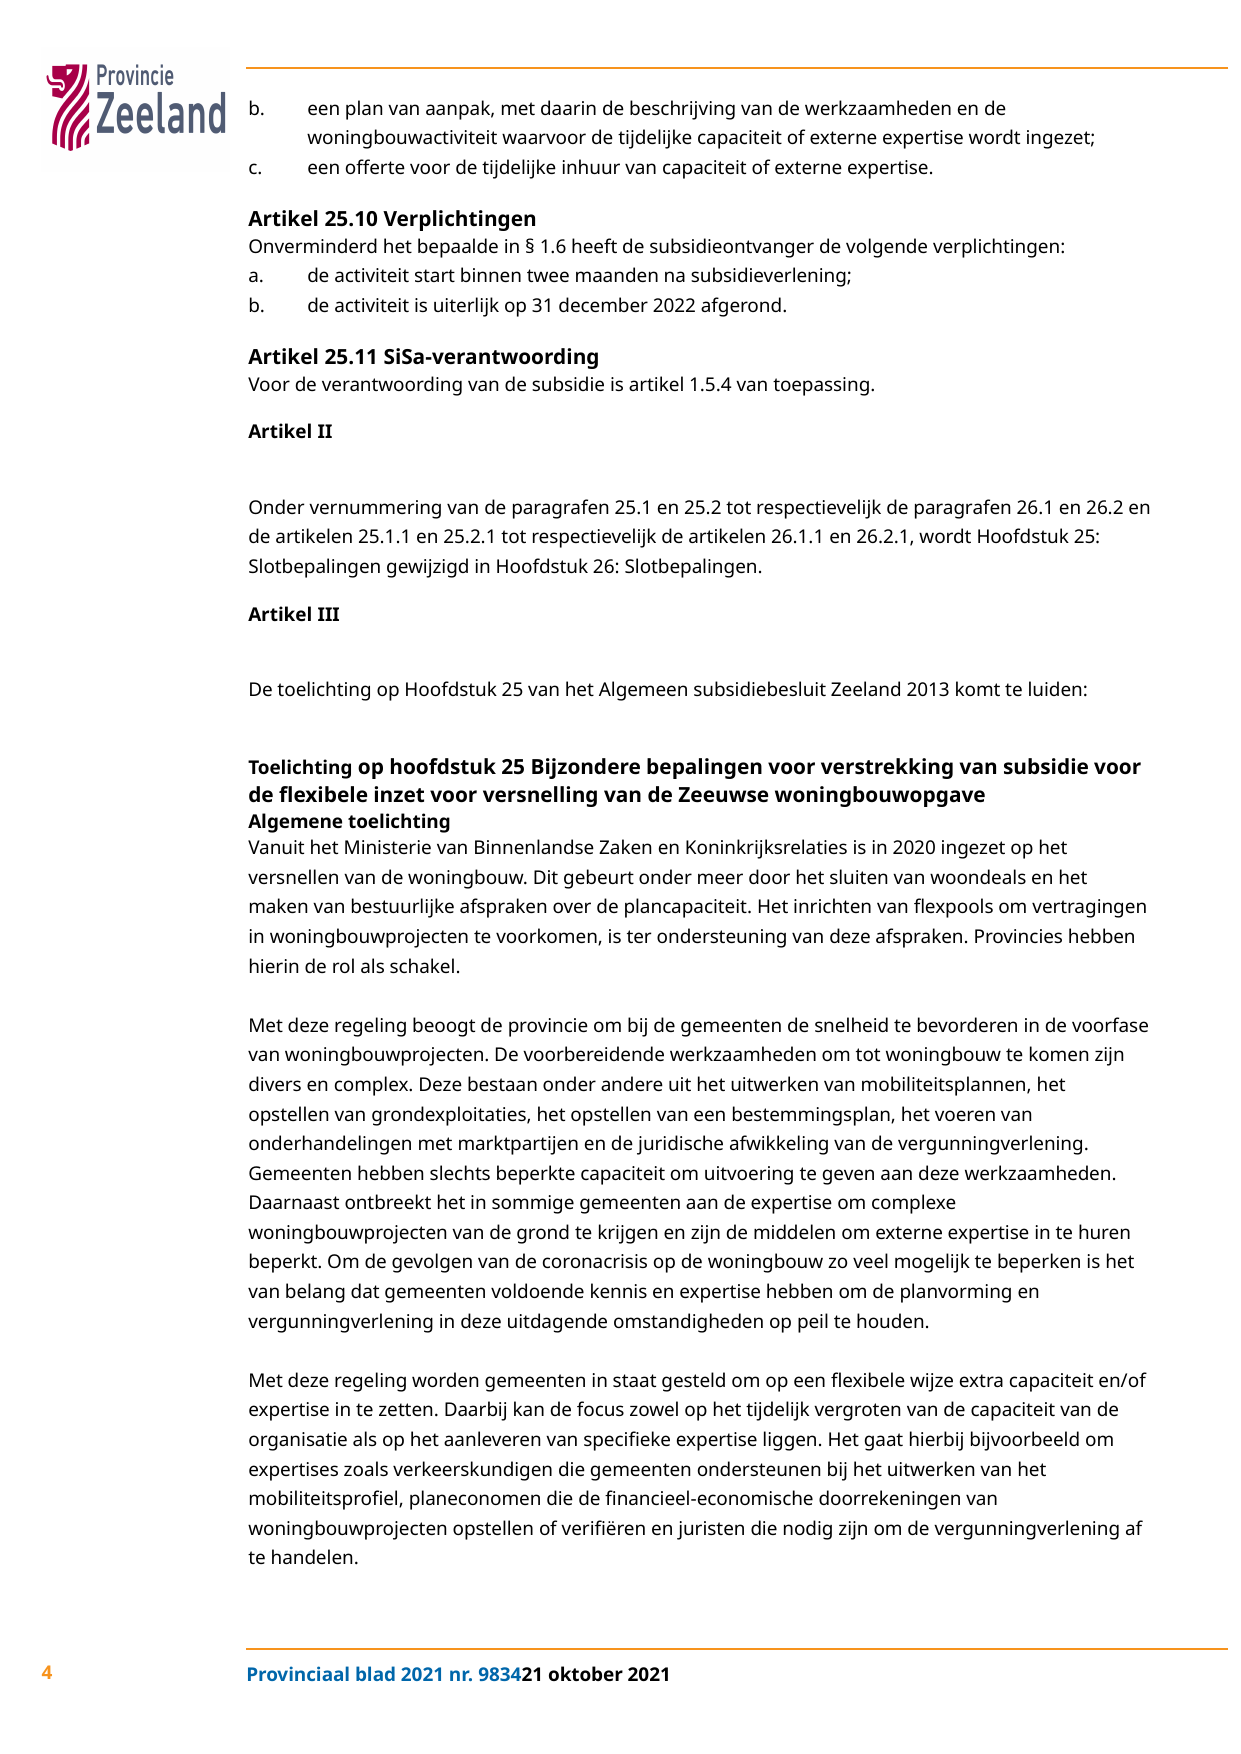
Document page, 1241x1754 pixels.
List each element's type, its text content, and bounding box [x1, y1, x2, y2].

text De toelichting op Hoofdstuk 25 van het Algemeen subsidiebesluit Zeeland 2013 komt te luiden: [248, 677, 1152, 702]
text Artikel 25.10 Verplichtingen [248, 204, 1152, 233]
picture [41, 47, 231, 172]
text Onverminderd het bepaalde in § 1.6 heeft de subsidieontvanger de volgende verplichtingen: [248, 233, 1152, 258]
list de activiteit start binnen twee maanden na subsidieverlening; [248, 262, 1152, 288]
text Met deze regeling worden gemeenten in staat gesteld om op een flexibele wijze extra capaciteit en/of expertise in te zetten. Daarbij kan de focus zowel op het tijdelijk vergroten van de capaciteit van de organisatie als op het aanleveren van specifieke expertise liggen. Het gaat hierbij bijvoorbeeld om expertises zoals verkeerskundigen die gemeenten ondersteunen bij het uitwerken van het mobiliteitsprofiel, planeconomen die de financieel-economische doorrekeningen van woningbouwprojecten opstellen of verifiëren en juristen die nodig zijn om de vergunningverlening af te handelen. [248, 1367, 1152, 1570]
text Toelichting op hoofdstuk 25 Bijzondere bepalingen voor verstrekking van subsidie voor de flexibele inzet voor versnelling van de Zeeuwse woningbouwopgave [248, 752, 1152, 809]
text Onder vernummering van de paragrafen 25.1 en 25.2 tot respectievelijk de paragrafen 26.1 en 26.2 en de artikelen 25.1.1 en 25.2.1 tot respectievelijk de artikelen 26.1.1 en 26.2.1, wordt Hoofdstuk 25: Slotbepalingen gewijzigd in Hoofdstuk 26: Slotbepalingen. [248, 494, 1152, 579]
list de activiteit is uiterlijk op 31 december 2022 afgerond. [248, 292, 1152, 318]
text Artikel 25.11 SiSa-verantwoording [248, 342, 1152, 371]
list een plan van aanpak, met daarin de beschrijving van de werkzaamheden en de woningbouwactiviteit waarvoor de tijdelijke capaciteit of externe expertise wordt ingezet; [248, 95, 1152, 150]
text Voor de verantwoording van de subsidie is artikel 1.5.4 van toepassing. [248, 371, 1152, 397]
text Artikel III [248, 599, 1152, 627]
text Met deze regeling beoogt de provincie om bij de gemeenten de snelheid te bevorderen in de voorfase van woningbouwprojecten. De voorbereidende werkzaamheden om tot woningbouw te komen zijn divers en complex. Deze bestaan onder andere uit het uitwerken van mobiliteitsplannen, het opstellen van grondexploitaties, het opstellen van een bestemmingsplan, het voeren van onderhandelingen met marktpartijen en de juridische afwikkeling van de vergunningverlening. Gemeenten hebben slechts beperkte capaciteit om uitvoering te geven aan deze werkzaamheden. Daarnaast ontbreekt het in sommige gemeenten aan de expertise om complexe woningbouwprojecten van de grond te krijgen en zijn de middelen om externe expertise in te huren beperkt. Om de gevolgen van de coronacrisis op de woningbouw zo veel mogelijk te beperken is het van belang dat gemeenten voldoende kennis en expertise hebben om de planvorming en vergunningverlening in deze uitdagende omstandigheden op peil te houden. [248, 1012, 1152, 1333]
text Algemene toelichting [248, 809, 1152, 834]
list een offerte voor de tijdelijke inhuur van capaciteit of externe expertise. [248, 154, 1152, 180]
text Artikel II [248, 416, 1152, 445]
text Vanuit het Ministerie van Binnenlandse Zaken en Koninkrijksrelaties is in 2020 ingezet op het versnellen van de woningbouw. Dit gebeurt onder meer door het sluiten van woondeals en het maken van bestuurlijke afspraken over de plancapaciteit. Het inrichten van flexpools om vertragingen in woningbouwprojecten te voorkomen, is ter ondersteuning van deze afspraken. Provincies hebben hierin de rol als schakel. [248, 834, 1152, 978]
